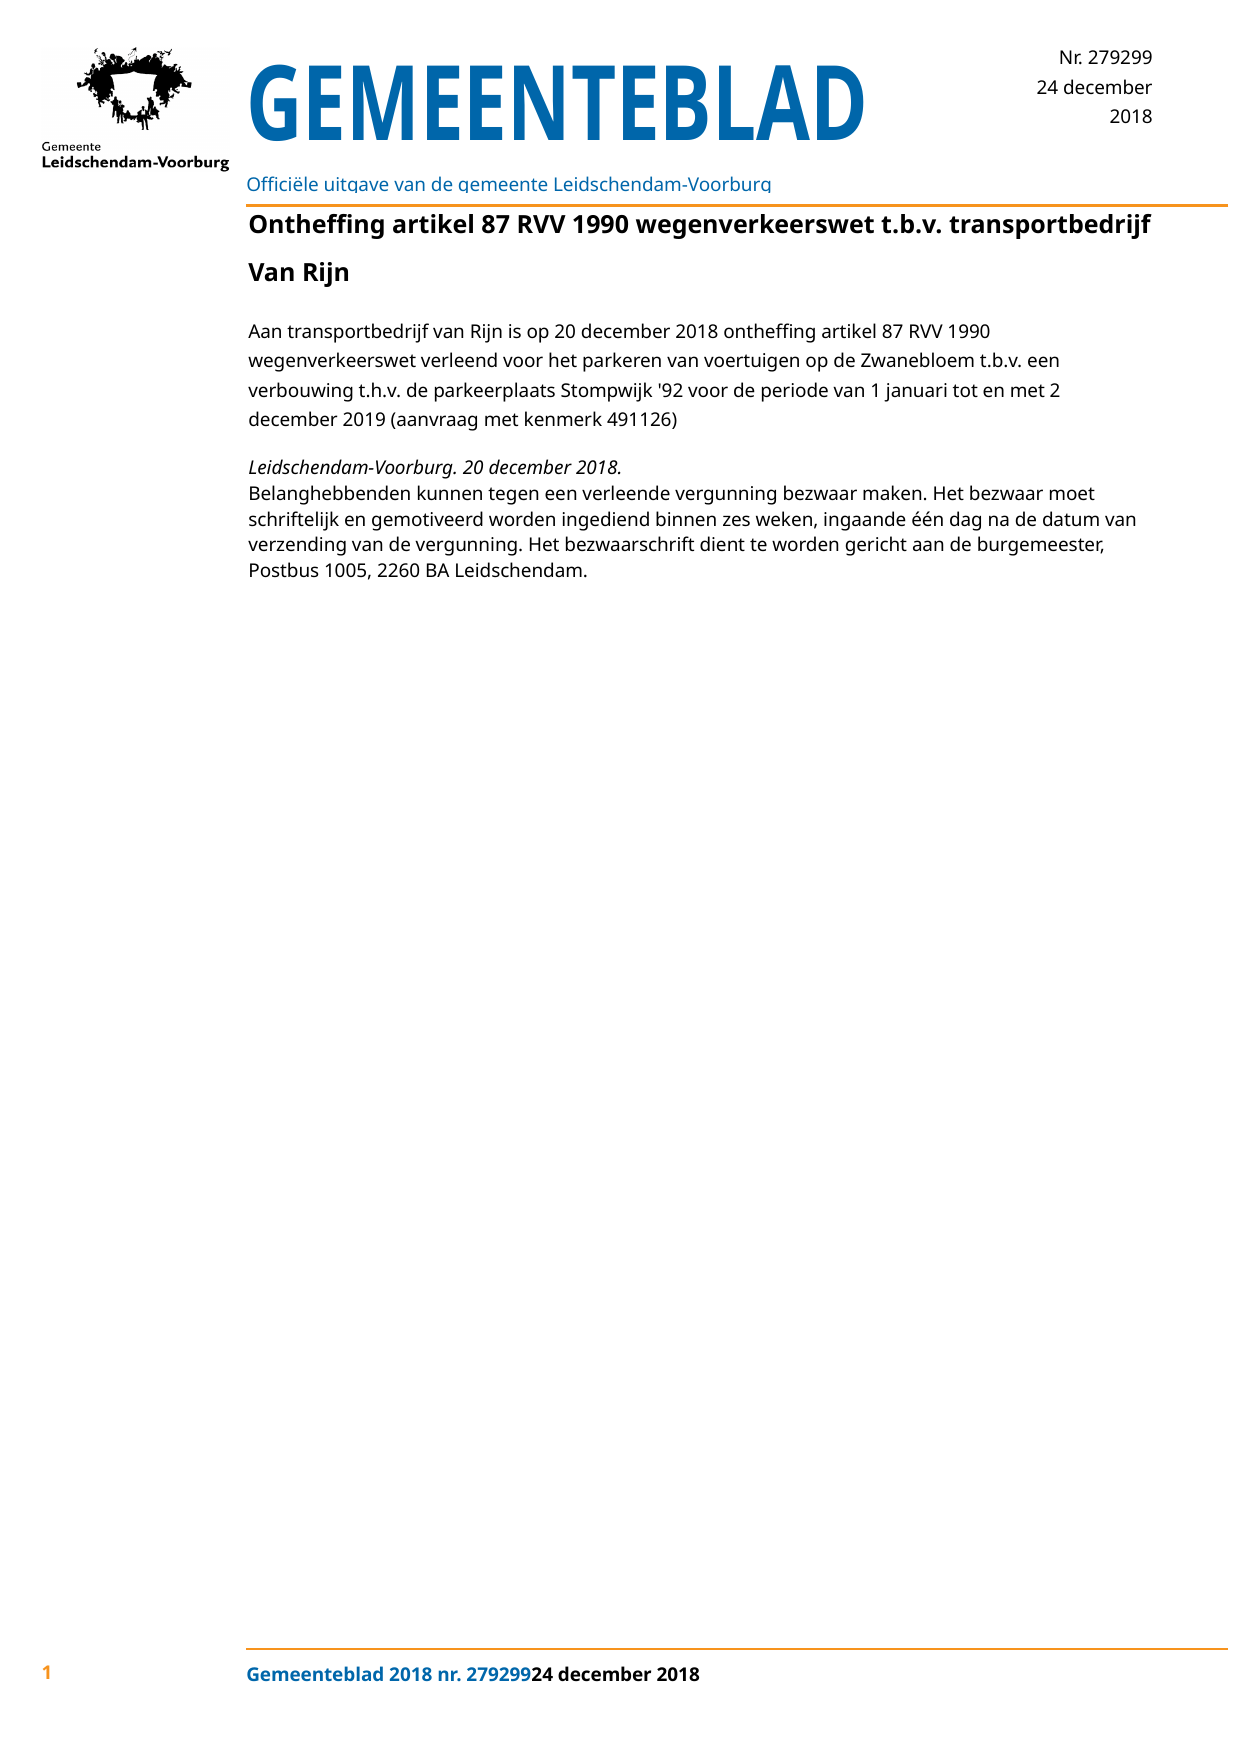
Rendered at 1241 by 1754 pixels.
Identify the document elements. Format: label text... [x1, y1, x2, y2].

text Ontheffing artikel 87 RVV 1990 wegenverkeerswet t.b.v. transportbedrijf Van Rijn [248, 207, 1152, 288]
text Belanghebbenden kunnen tegen een verleende vergunning bezwaar maken. Het bezwaar moet schriftelijk en gemotiveerd worden ingediend binnen zes weken, ingaande één dag na de datum van verzending van de vergunning. Het bezwaarschrift dient te worden gericht aan de burgemeester, Postbus 1005, 2260 BA Leidschendam. [248, 480, 1152, 583]
picture [41, 47, 231, 172]
text Aan transportbedrijf van Rijn is op 20 december 2018 ontheffing artikel 87 RVV 1990 wegenverkeerswet verleend voor het parkeren van voertuigen op de Zwanebloem t.b.v. een verbouwing t.h.v. de parkeerplaats Stompwijk '92 voor de periode van 1 januari tot en met 2 december 2019 (aanvraag met kenmerk 491126) [248, 318, 1152, 432]
text Leidschendam-Voorburg. 20 december 2018. [248, 454, 1152, 480]
